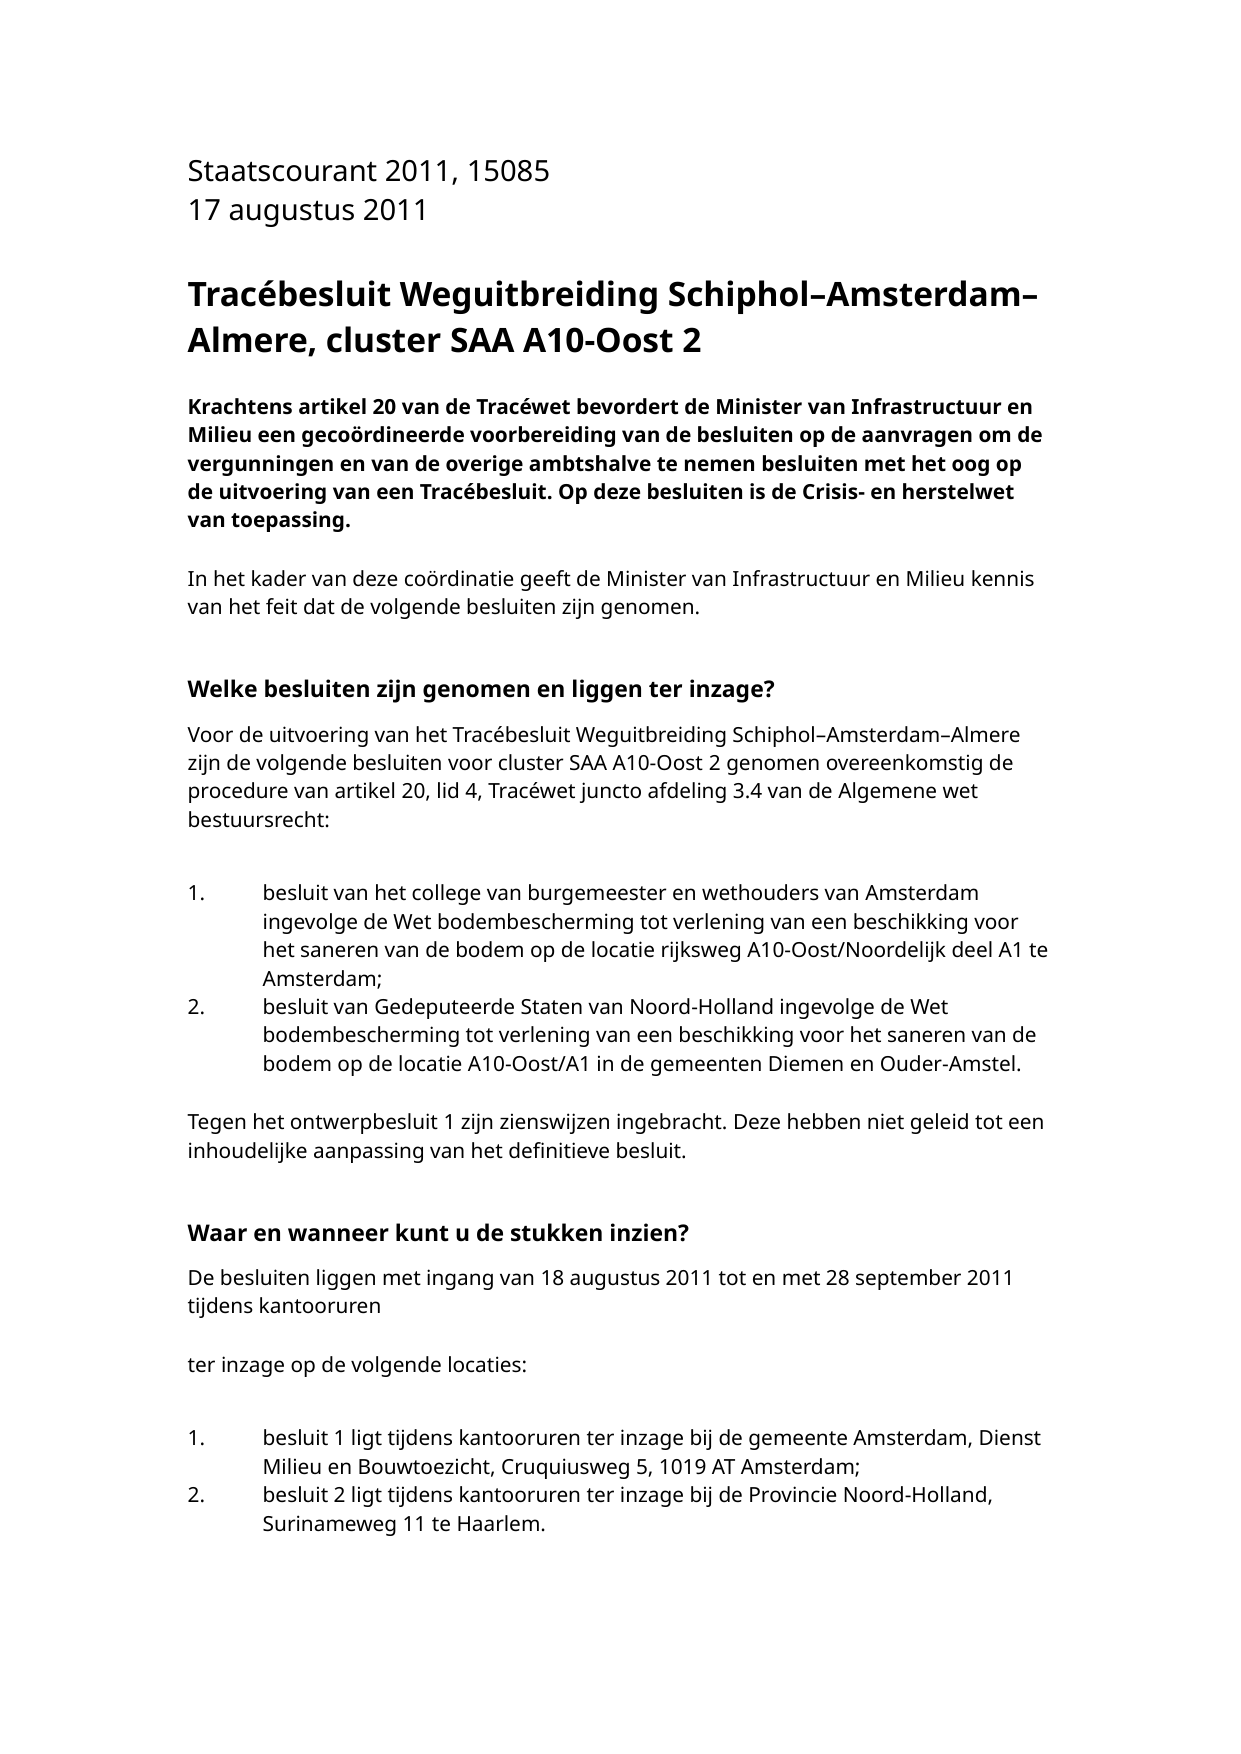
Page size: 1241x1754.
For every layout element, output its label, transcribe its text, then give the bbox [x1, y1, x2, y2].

text ter inzage op de volgende locaties: [187, 1350, 1053, 1378]
list besluit van het college van burgemeester en wethouders van Amsterdam ingevolge de Wet bodembescherming tot verlening van een beschikking voor het saneren van de bodem op de locatie rijksweg A10-Oost/Noordelijk deel A1 te Amsterdam; [187, 878, 1053, 992]
list besluit 2 ligt tijdens kantooruren ter inzage bij de Provincie Noord-Holland, Surinameweg 11 te Haarlem. [187, 1480, 1053, 1537]
list besluit 1 ligt tijdens kantooruren ter inzage bij de gemeente Amsterdam, Dienst Milieu en Bouwtoezicht, Cruquiusweg 5, 1019 AT Amsterdam; [187, 1423, 1053, 1480]
subtitle Waar en wanneer kunt u de stukken inzien? [187, 1217, 1053, 1248]
text Staatscourant 2011, 15085 [187, 150, 1053, 190]
text Voor de uitvoering van het Tracébesluit Weguitbreiding Schiphol–Amsterdam–Almere zijn de volgende besluiten voor cluster SAA A10-Oost 2 genomen overeenkomstig de procedure van artikel 20, lid 4, Tracéwet juncto afdeling 3.4 van de Algemene wet bestuursrecht: [187, 720, 1053, 833]
text Tegen het ontwerpbesluit 1 zijn zienswijzen ingebracht. Deze hebben niet geleid tot een inhoudelijke aanpassing van het definitieve besluit. [187, 1107, 1053, 1164]
list besluit van Gedeputeerde Staten van Noord-Holland ingevolge de Wet bodembescherming tot verlening van een beschikking voor het saneren van de bodem op de locatie A10-Oost/A1 in de gemeenten Diemen en Ouder-Amstel. [187, 992, 1053, 1077]
text Krachtens artikel 20 van de Tracéwet bevordert de Minister van Infrastructuur en Milieu een gecoördineerde voorbereiding van de besluiten op de aanvragen om de vergunningen en van de overige ambtshalve te nemen besluiten met het oog op de uitvoering van een Tracébesluit. Op deze besluiten is de Crisis- en herstelwet van toepassing. [187, 392, 1053, 534]
text De besluiten liggen met ingang van 18 augustus 2011 tot en met 28 september 2011 tijdens kantooruren [187, 1263, 1053, 1320]
text 17 augustus 2011 [187, 190, 1053, 229]
subtitle Tracébesluit Weguitbreiding Schiphol–Amsterdam–Almere, cluster SAA A10-Oost 2 [187, 271, 1053, 362]
subtitle Welke besluiten zijn genomen en liggen ter inzage? [187, 673, 1053, 705]
text In het kader van deze coördinatie geeft de Minister van Infrastructuur en Milieu kennis van het feit dat de volgende besluiten zijn genomen. [187, 564, 1053, 621]
